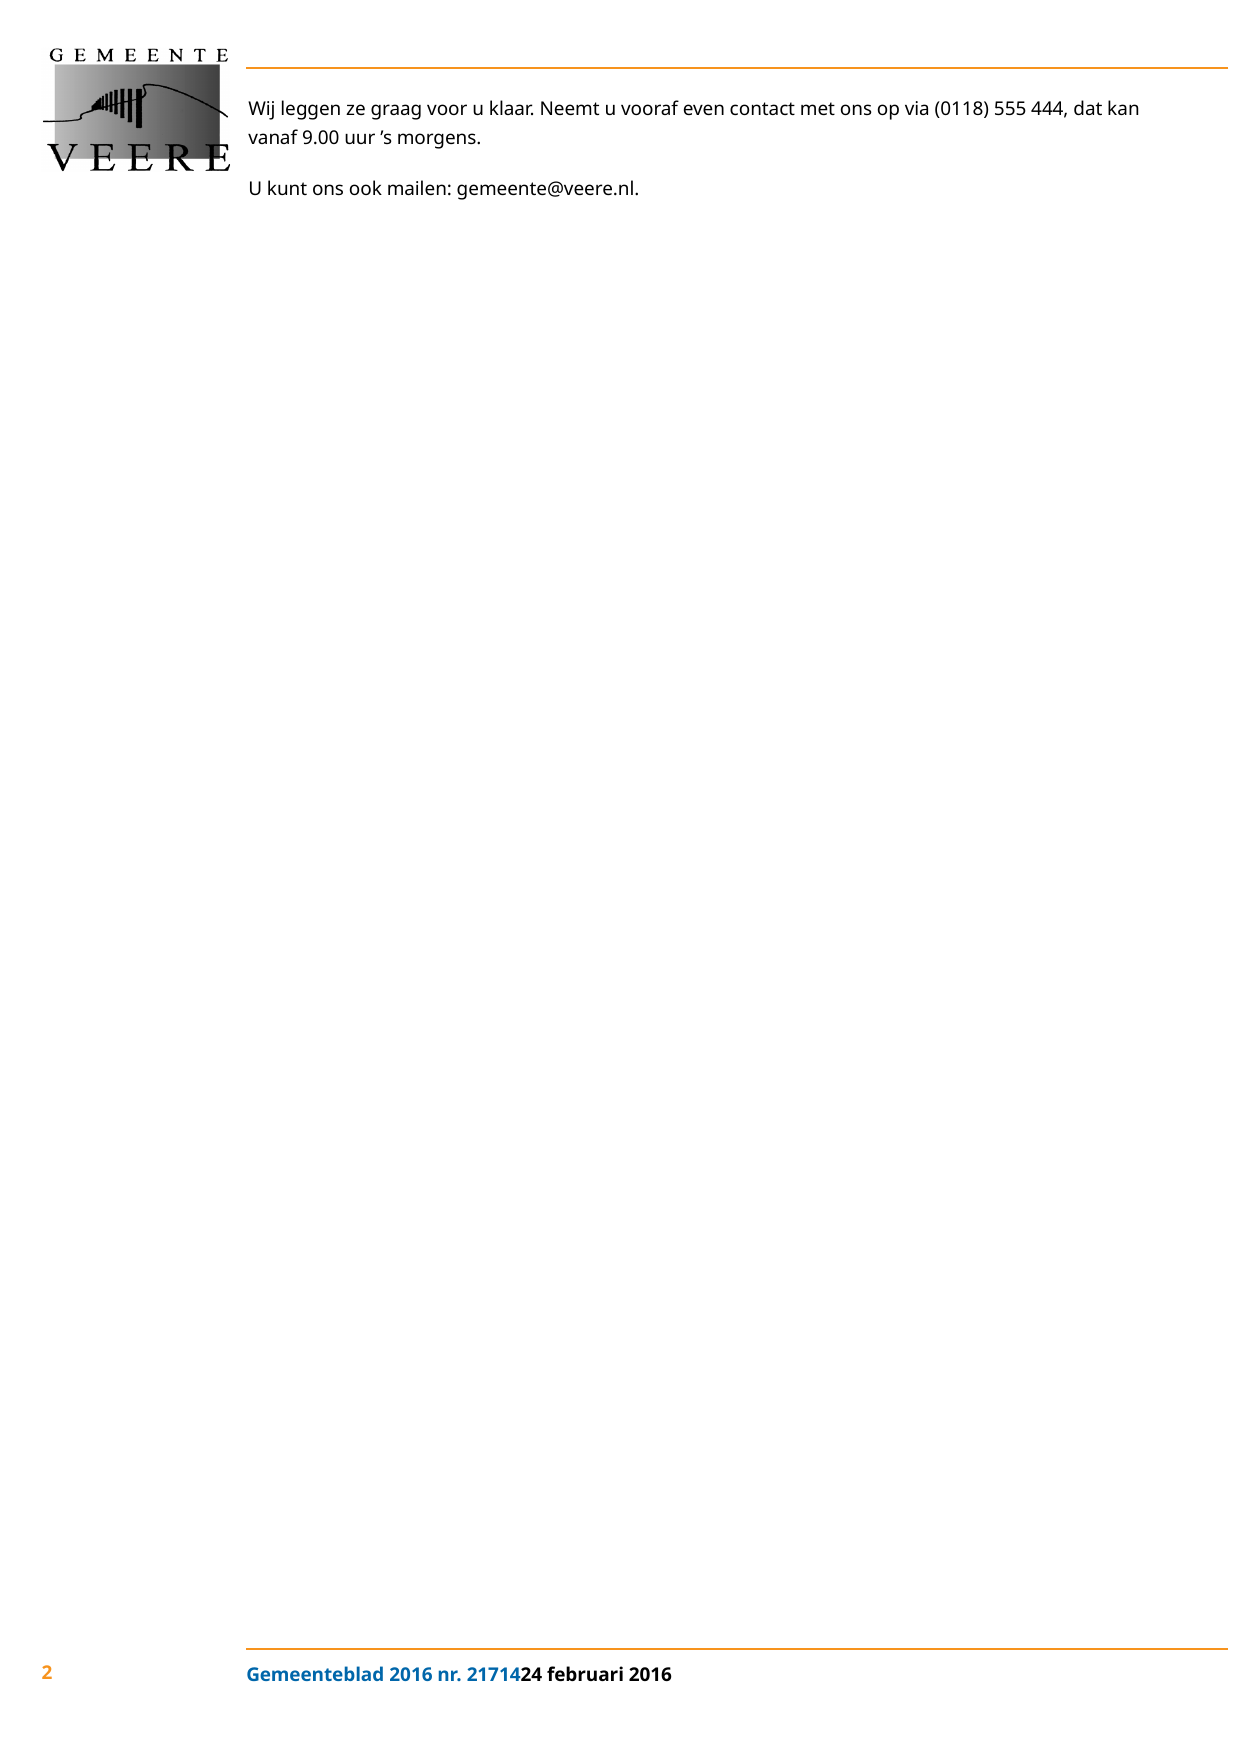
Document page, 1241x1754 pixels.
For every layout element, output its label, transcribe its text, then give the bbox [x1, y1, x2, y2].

text Wij leggen ze graag voor u klaar. Neemt u vooraf even contact met ons op via (0118) 555 444, dat kan vanaf 9.00 uur ’s morgens. [248, 95, 1152, 150]
picture [41, 47, 231, 172]
text U kunt ons ook mailen: gemeente@veere.nl. [248, 175, 1152, 201]
